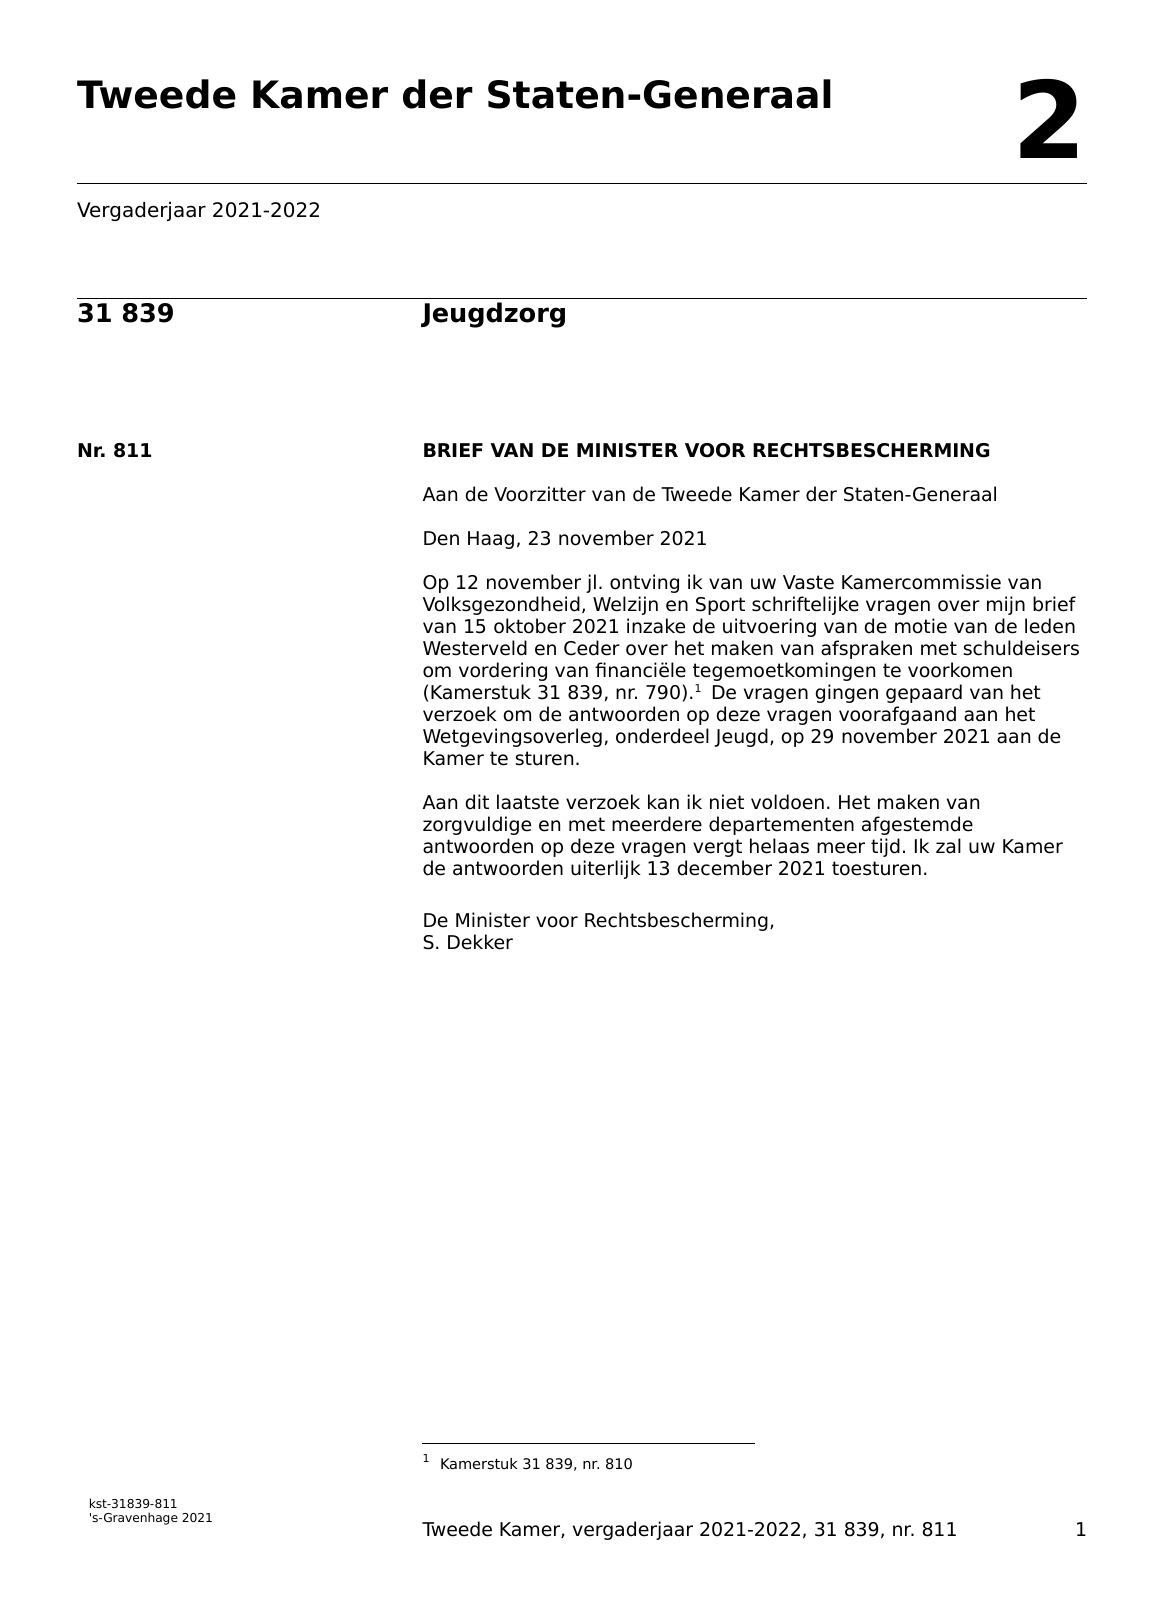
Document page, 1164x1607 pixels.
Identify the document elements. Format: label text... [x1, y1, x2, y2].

text Kamerstuk 31 839, nr. 810 [422, 1452, 1087, 1474]
subtitle 31 839 Jeugdzorg [77, 299, 1087, 329]
text Den Haag, 23 november 2021 [422, 528, 1087, 550]
text Op 12 november jl. ontving ik van uw Vaste Kamercommissie van Volksgezondheid, Welzijn en Sport schriftelijke vragen over mijn brief van 15 oktober 2021 inzake de uitvoering van de motie van de leden Westerveld en Ceder over het maken van afspraken met schuldeisers om vordering van financiële tegemoetkomingen te voorkomen (Kamerstuk 31 839, nr. 790). De vragen gingen gepaard van het verzoek om de antwoorden op deze vragen voorafgaand aan het Wetgevingsoverleg, onderdeel Jeugd, op 29 november 2021 aan de Kamer te sturen. [422, 572, 1087, 770]
text De Minister voor Rechtsbescherming, S. Dekker [422, 910, 1087, 954]
text Aan dit laatste verzoek kan ik niet voldoen. Het maken van zorgvuldige en met meerdere departementen afgestemde antwoorden op deze vragen vergt helaas meer tijd. Ik zal uw Kamer de antwoorden uiterlijk 13 december 2021 toesturen. [422, 792, 1087, 880]
text Aan de Voorzitter van de Tweede Kamer der Staten-Generaal [422, 484, 1087, 506]
table_header Tweede Kamer der Staten-Generaal [77, 59, 886, 183]
table_header 2 [886, 59, 1087, 183]
table_cell Vergaderjaar 2021-2022 [77, 184, 1087, 298]
text 's-Gravenhage 2021 [88, 1511, 323, 1525]
text kst-31839-811 [88, 1497, 323, 1511]
subtitle Nr. 811 BRIEF VAN DE MINISTER VOOR RECHTSBESCHERMING [77, 440, 1087, 462]
